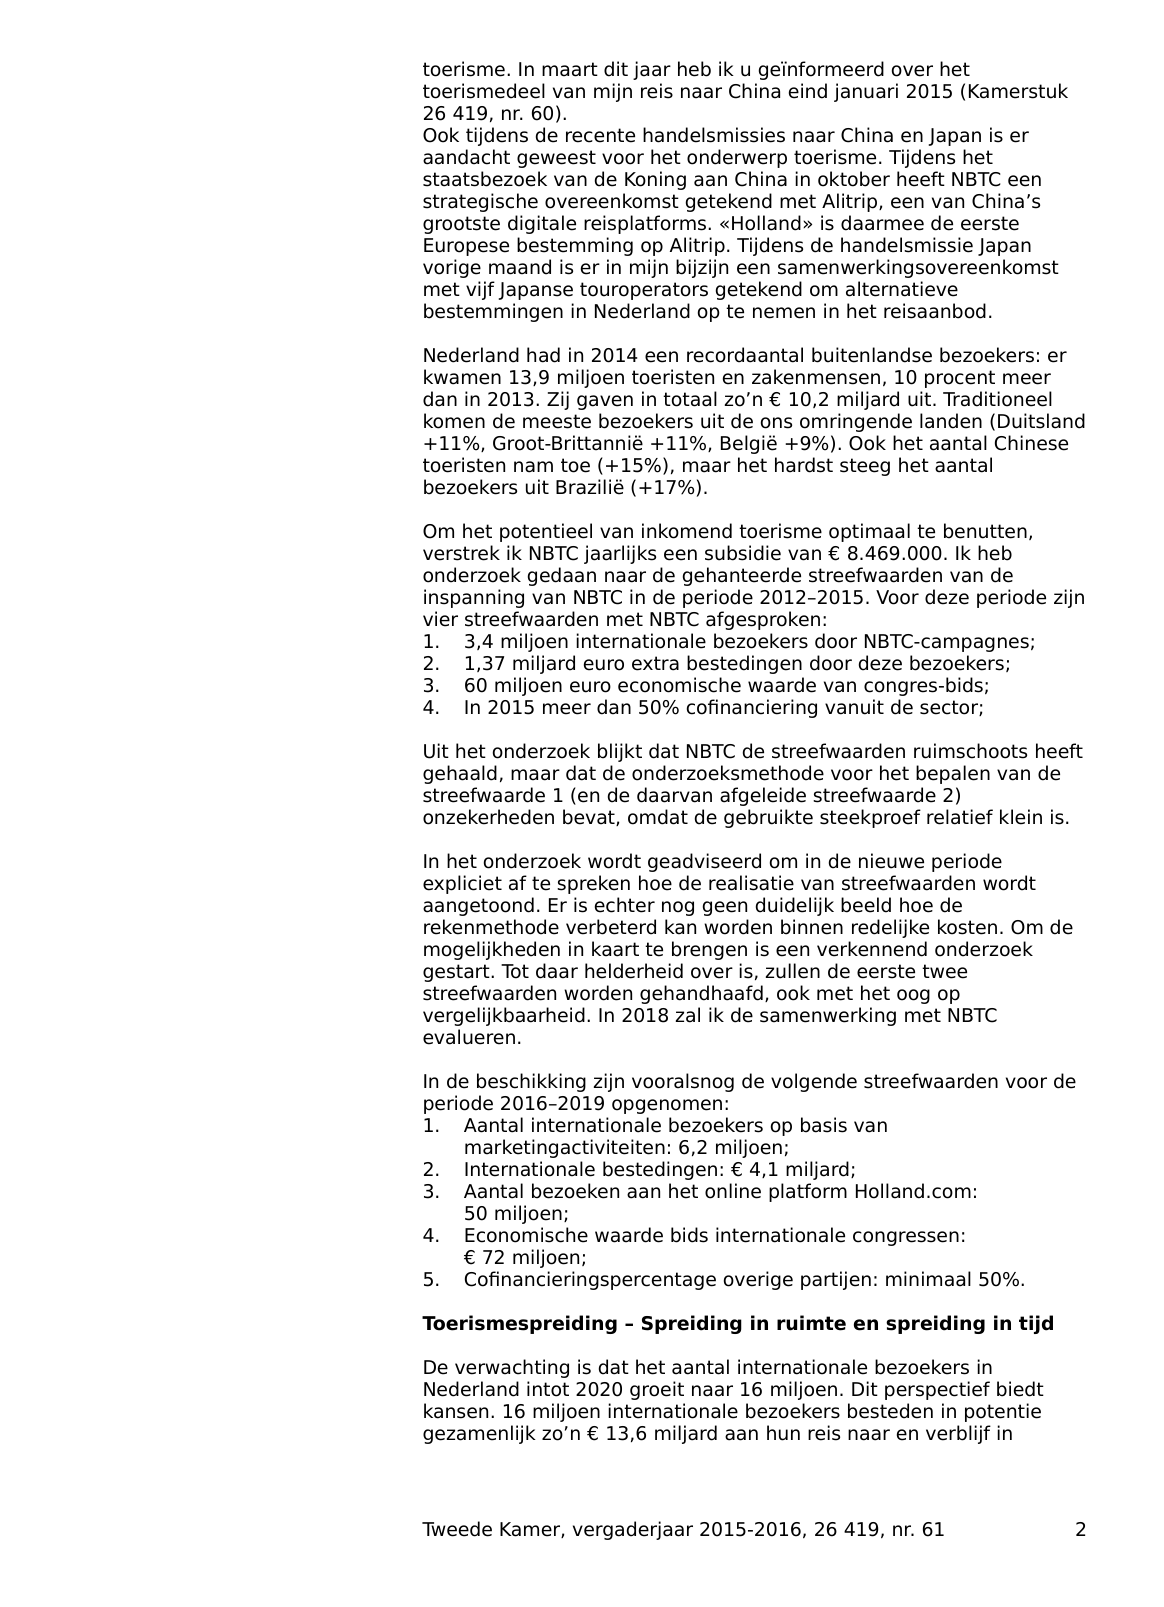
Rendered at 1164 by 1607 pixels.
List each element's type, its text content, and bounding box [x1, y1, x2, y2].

text 3. Aantal bezoeken aan het online platform Holland.com: 50 miljoen; [422, 1181, 1087, 1225]
subtitle Toerismespreiding – Spreiding in ruimte en spreiding in tijd [422, 1313, 1087, 1335]
text 2. Internationale bestedingen: € 4,1 miljard; [422, 1159, 1087, 1181]
text In het onderzoek wordt geadviseerd om in de nieuwe periode expliciet af te spreken hoe de realisatie van streefwaarden wordt aangetoond. Er is echter nog geen duidelijk beeld hoe de rekenmethode verbeterd kan worden binnen redelijke kosten. Om de mogelijkheden in kaart te brengen is een verkennend onderzoek gestart. Tot daar helderheid over is, zullen de eerste twee streefwaarden worden gehandhaafd, ook met het oog op vergelijkbaarheid. In 2018 zal ik de samenwerking met NBTC evalueren. [422, 851, 1087, 1049]
text 3. 60 miljoen euro economische waarde van congres-bids; [422, 675, 1087, 697]
text De verwachting is dat het aantal internationale bezoekers in Nederland intot 2020 groeit naar 16 miljoen. Dit perspectief biedt kansen. 16 miljoen internationale bezoekers besteden in potentie gezamenlijk zo’n € 13,6 miljard aan hun reis naar en verblijf in [422, 1357, 1087, 1445]
text 2. 1,37 miljard euro extra bestedingen door deze bezoekers; [422, 653, 1087, 675]
text 1. Aantal internationale bezoekers op basis van marketingactiviteiten: 6,2 miljoen; [422, 1115, 1087, 1159]
text Ook tijdens de recente handelsmissies naar China en Japan is er aandacht geweest voor het onderwerp toerisme. Tijdens het staatsbezoek van de Koning aan China in oktober heeft NBTC een strategische overeenkomst getekend met Alitrip, een van China’s grootste digitale reisplatforms. «Holland» is daarmee de eerste Europese bestemming op Alitrip. Tijdens de handelsmissie Japan vorige maand is er in mijn bijzijn een samenwerkingsovereenkomst met vijf Japanse touroperators getekend om alternatieve bestemmingen in Nederland op te nemen in het reisaanbod. [422, 125, 1087, 323]
text In de beschikking zijn vooralsnog de volgende streefwaarden voor de periode 2016–2019 opgenomen: [422, 1071, 1087, 1115]
text Om het potentieel van inkomend toerisme optimaal te benutten, verstrek ik NBTC jaarlijks een subsidie van € 8.469.000. Ik heb onderzoek gedaan naar de gehanteerde streefwaarden van de inspanning van NBTC in de periode 2012–2015. Voor deze periode zijn vier streefwaarden met NBTC afgesproken: [422, 521, 1087, 631]
text Uit het onderzoek blijkt dat NBTC de streefwaarden ruimschoots heeft gehaald, maar dat de onderzoeksmethode voor het bepalen van de streefwaarde 1 (en de daarvan afgeleide streefwaarde 2) onzekerheden bevat, omdat de gebruikte steekproef relatief klein is. [422, 741, 1087, 829]
text toerisme. In maart dit jaar heb ik u geïnformeerd over het toerismedeel van mijn reis naar China eind januari 2015 (Kamerstuk 26 419, nr. 60). [422, 59, 1087, 125]
text 5. Cofinancieringspercentage overige partijen: minimaal 50%. [422, 1269, 1087, 1291]
text Nederland had in 2014 een recordaantal buitenlandse bezoekers: er kwamen 13,9 miljoen toeristen en zakenmensen, 10 procent meer dan in 2013. Zij gaven in totaal zo’n € 10,2 miljard uit. Traditioneel komen de meeste bezoekers uit de ons omringende landen (Duitsland +11%, Groot-Brittannië +11%, België +9%). Ook het aantal Chinese toeristen nam toe (+15%), maar het hardst steeg het aantal bezoekers uit Brazilië (+17%). [422, 345, 1087, 499]
text 1. 3,4 miljoen internationale bezoekers door NBTC-campagnes; [422, 631, 1087, 653]
text 4. In 2015 meer dan 50% cofinanciering vanuit de sector; [422, 697, 1087, 719]
text 4. Economische waarde bids internationale congressen: € 72 miljoen; [422, 1225, 1087, 1269]
